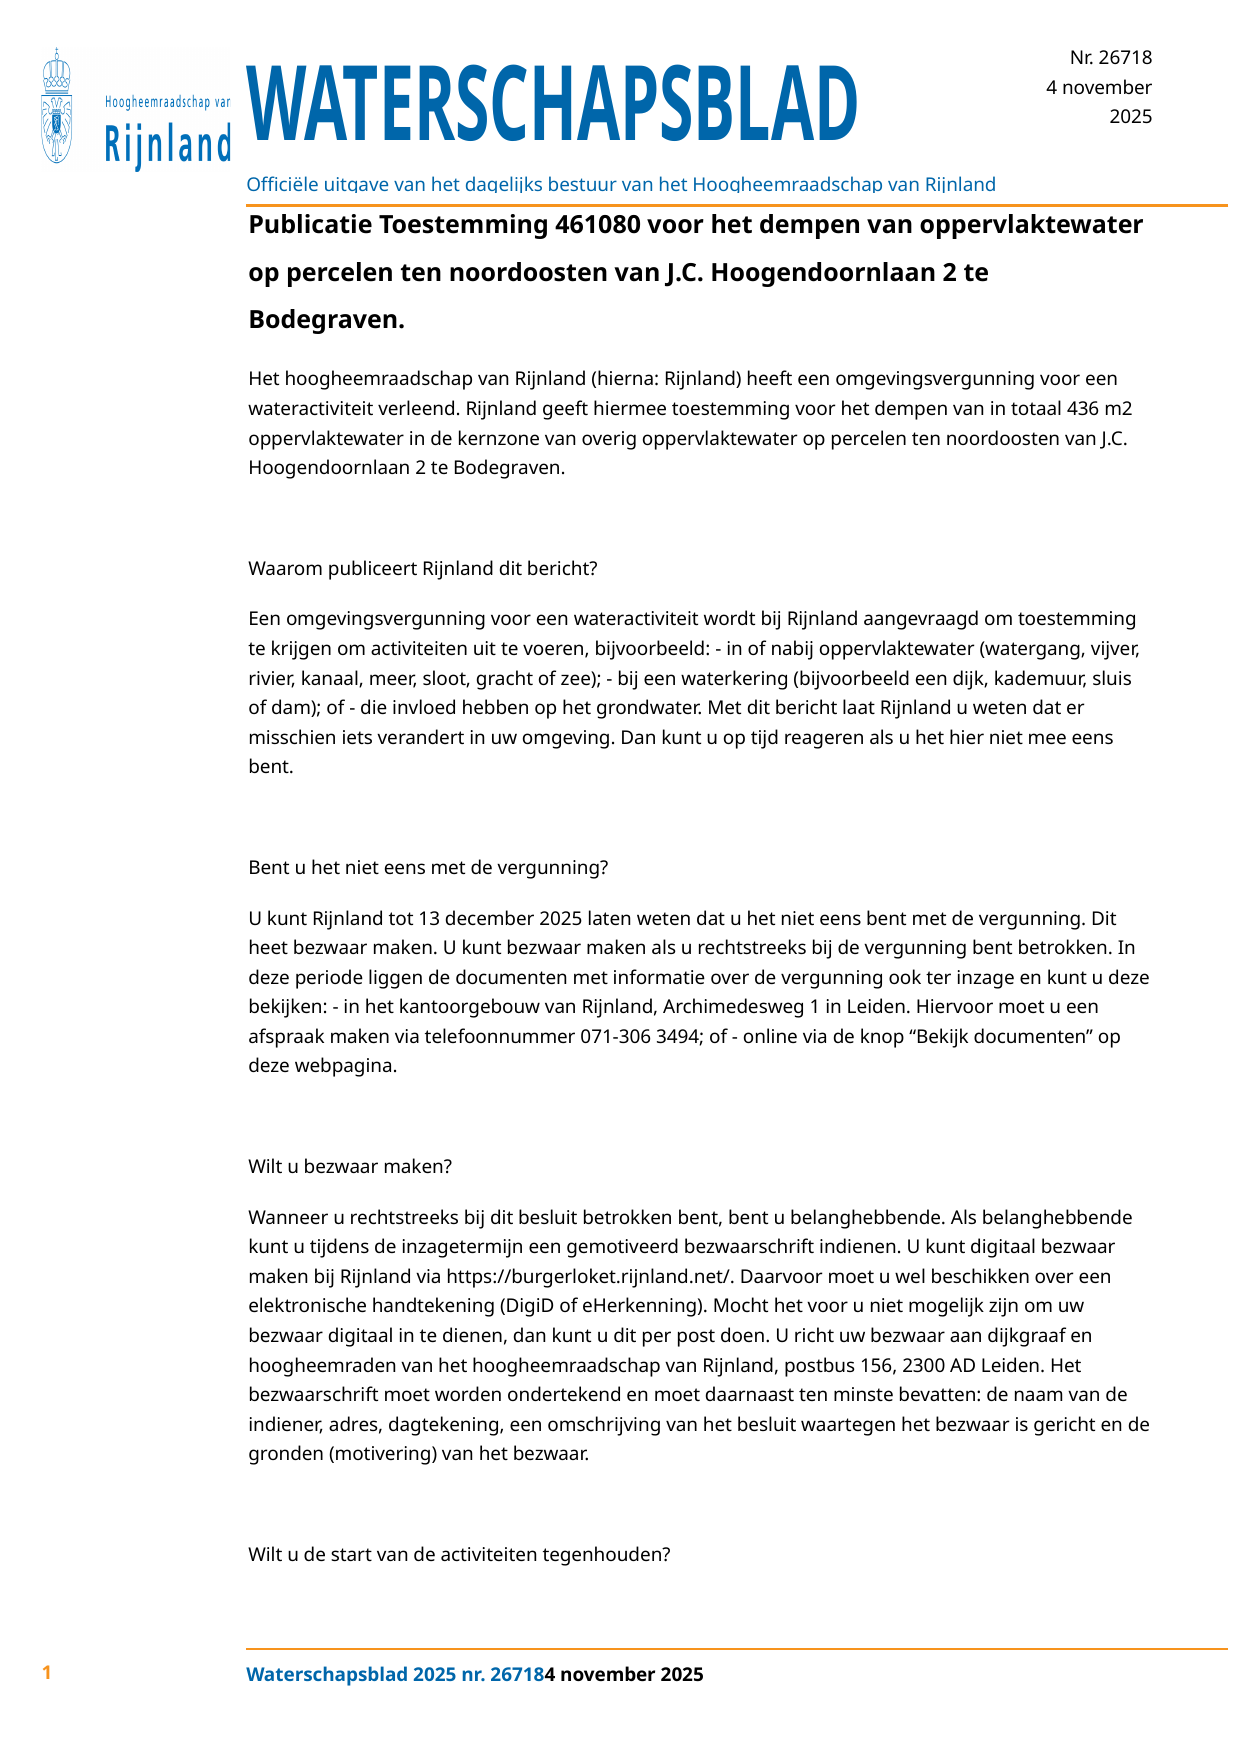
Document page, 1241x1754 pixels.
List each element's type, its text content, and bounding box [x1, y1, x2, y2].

text Waarom publiceert Rijnland dit bericht? [248, 555, 1152, 581]
picture [41, 47, 231, 172]
text Wilt u de start van de activiteiten tegenhouden? [248, 1541, 1152, 1567]
text Wanneer u rechtstreeks bij dit besluit betrokken bent, bent u belanghebbende. Als belanghebbende kunt u tijdens de inzagetermijn een gemotiveerd bezwaarschrift indienen. U kunt digitaal bezwaar maken bij Rijnland via https://burgerloket.rijnland.net/. Daarvoor moet u wel beschikken over een elektronische handtekening (DigiD of eHerkenning). Mocht het voor u niet mogelijk zijn om uw bezwaar digitaal in te dienen, dan kunt u dit per post doen. U richt uw bezwaar aan dijkgraaf en hoogheemraden van het hoogheemraadschap van Rijnland, postbus 156, 2300 AD Leiden. Het bezwaarschrift moet worden ondertekend en moet daarnaast ten minste bevatten: de naam van de indiener, adres, dagtekening, een omschrijving van het besluit waartegen het bezwaar is gericht en de gronden (motivering) van het bezwaar. [248, 1204, 1152, 1466]
text Publicatie Toestemming 461080 voor het dempen van oppervlaktewater op percelen ten noordoosten van J.C. Hoogendoornlaan 2 te Bodegraven. [248, 207, 1152, 336]
text Bent u het niet eens met de vergunning? [248, 854, 1152, 880]
text Het hoogheemraadschap van Rijnland (hierna: Rijnland) heeft een omgevingsvergunning voor een wateractiviteit verleend. Rijnland geeft hiermee toestemming voor het dempen van in totaal 436 m2 oppervlaktewater in de kernzone van overig oppervlaktewater op percelen ten noordoosten van J.C. Hoogendoornlaan 2 te Bodegraven. [248, 366, 1152, 480]
text Wilt u bezwaar maken? [248, 1153, 1152, 1179]
text U kunt Rijnland tot 13 december 2025 laten weten dat u het niet eens bent met de vergunning. Dit heet bezwaar maken. U kunt bezwaar maken als u rechtstreeks bij de vergunning bent betrokken. In deze periode liggen de documenten met informatie over de vergunning ook ter inzage en kunt u deze bekijken: - in het kantoorgebouw van Rijnland, Archimedesweg 1 in Leiden. Hiervoor moet u een afspraak maken via telefoonnummer 071-306 3494; of - online via de knop “Bekijk documenten” op deze webpagina. [248, 905, 1152, 1078]
text Een omgevingsvergunning voor een wateractiviteit wordt bij Rijnland aangevraagd om toestemming te krijgen om activiteiten uit te voeren, bijvoorbeeld: - in of nabij oppervlaktewater (watergang, vijver, rivier, kanaal, meer, sloot, gracht of zee); - bij een waterkering (bijvoorbeeld een dijk, kademuur, sluis of dam); of - die invloed hebben op het grondwater. Met dit bericht laat Rijnland u weten dat er misschien iets verandert in uw omgeving. Dan kunt u op tijd reageren als u het hier niet mee eens bent. [248, 606, 1152, 779]
